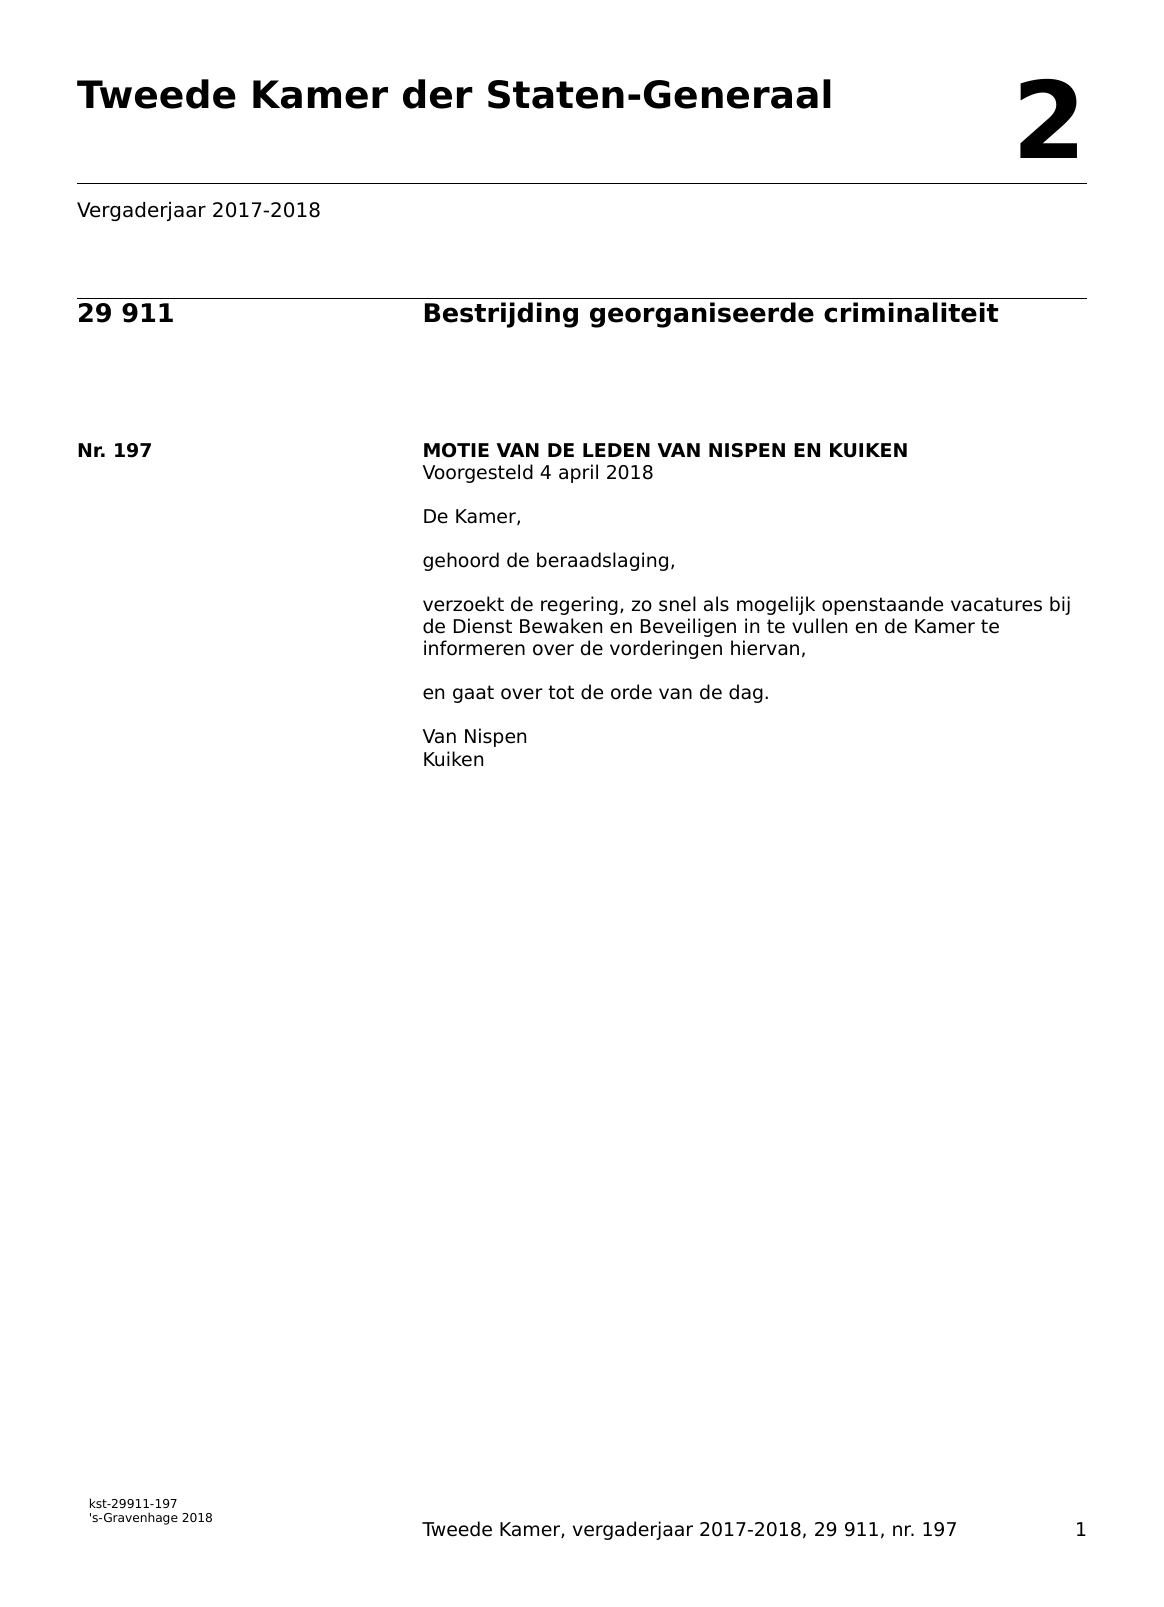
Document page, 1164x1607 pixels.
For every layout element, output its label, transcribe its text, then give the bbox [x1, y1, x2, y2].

table_header Tweede Kamer der Staten-Generaal [77, 59, 886, 183]
subtitle Nr. 197 MOTIE VAN DE LEDEN VAN NISPEN EN KUIKEN [77, 440, 1087, 462]
text Van Nispen [422, 726, 1087, 748]
text 's-Gravenhage 2018 [88, 1511, 323, 1525]
text en gaat over tot de orde van de dag. [422, 682, 1087, 704]
text kst-29911-197 [88, 1497, 323, 1511]
subtitle 29 911 Bestrijding georganiseerde criminaliteit [77, 299, 1087, 329]
text De Kamer, [422, 506, 1087, 528]
text gehoord de beraadslaging, [422, 550, 1087, 572]
table_cell Vergaderjaar 2017-2018 [77, 184, 1087, 298]
text Kuiken [422, 748, 1087, 770]
text Voorgesteld 4 april 2018 [422, 462, 1087, 484]
table_header 2 [886, 59, 1087, 183]
text verzoekt de regering, zo snel als mogelijk openstaande vacatures bij de Dienst Bewaken en Beveiligen in te vullen en de Kamer te informeren over de vorderingen hiervan, [422, 594, 1087, 660]
